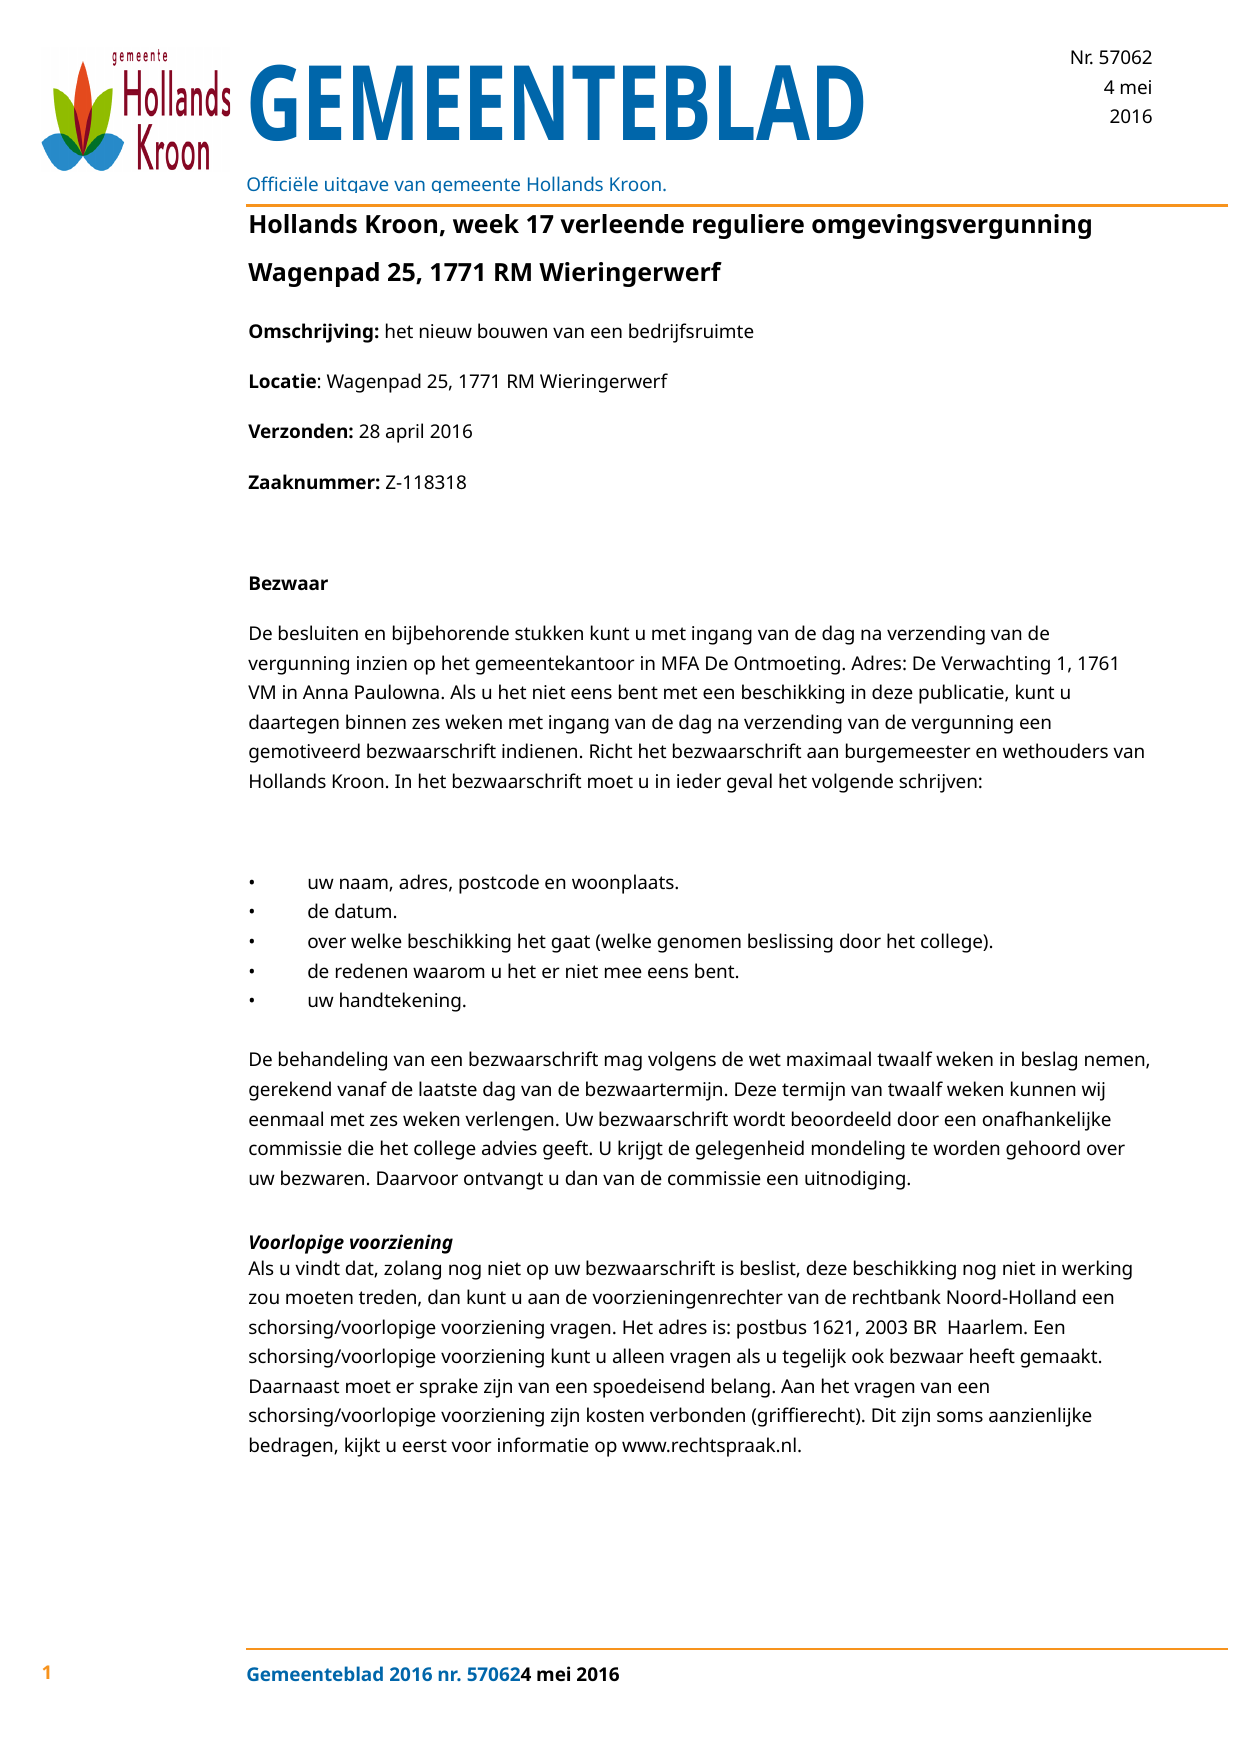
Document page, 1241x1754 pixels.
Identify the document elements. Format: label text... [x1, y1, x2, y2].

list de redenen waarom u het er niet mee eens bent. [248, 958, 1152, 984]
list uw handtekening. [248, 987, 1152, 1013]
text Hollands Kroon, week 17 verleende reguliere omgevingsvergunning Wagenpad 25, 1771 RM Wieringerwerf [248, 207, 1152, 288]
text Zaaknummer: Z-118318 [248, 469, 1152, 495]
text Als u vindt dat, zolang nog niet op uw bezwaarschrift is beslist, deze beschikking nog niet in werking zou moeten treden, dan kunt u aan de voorzieningenrechter van de rechtbank Noord-Holland een schorsing/voorlopige voorziening vragen. Het adres is: postbus 1621, 2003 BR Haarlem. Een schorsing/voorlopige voorziening kunt u alleen vragen als u tegelijk ook bezwaar heeft gemaakt. Daarnaast moet er sprake zijn van een spoedeisend belang. Aan het vragen van een schorsing/voorlopige voorziening zijn kosten verbonden (griffierecht). Dit zijn soms aanzienlijke bedragen, kijkt u eerst voor informatie op www.rechtspraak.nl. [248, 1255, 1152, 1458]
text Verzonden: 28 april 2016 [248, 419, 1152, 444]
text Bezwaar [248, 570, 1152, 596]
list uw naam, adres, postcode en woonplaats. [248, 869, 1152, 895]
list de datum. [248, 899, 1152, 924]
picture [41, 47, 231, 172]
text Voorlopige voorziening [248, 1229, 1152, 1255]
list over welke beschikking het gaat (welke genomen beslissing door het college). [248, 928, 1152, 954]
text De behandeling van een bezwaarschrift mag volgens de wet maximaal twaalf weken in beslag nemen, gerekend vanaf de laatste dag van de bezwaartermijn. Deze termijn van twaalf weken kunnen wij eenmaal met zes weken verlengen. Uw bezwaarschrift wordt beoordeeld door een onafhankelijke commissie die het college advies geeft. U krijgt de gelegenheid mondeling te worden gehoord over uw bezwaren. Daarvoor ontvangt u dan van de commissie een uitnodiging. [248, 1047, 1152, 1191]
text Locatie: Wagenpad 25, 1771 RM Wieringerwerf [248, 368, 1152, 394]
text De besluiten en bijbehorende stukken kunt u met ingang van de dag na verzending van de vergunning inzien op het gemeentekantoor in MFA De Ontmoeting. Adres: De Verwachting 1, 1761 VM in Anna Paulowna. Als u het niet eens bent met een beschikking in deze publicatie, kunt u daartegen binnen zes weken met ingang van de dag na verzending van de vergunning een gemotiveerd bezwaarschrift indienen. Richt het bezwaarschrift aan burgemeester en wethouders van Hollands Kroon. In het bezwaarschrift moet u in ieder geval het volgende schrijven: [248, 620, 1152, 794]
text Omschrijving: het nieuw bouwen van een bedrijfsruimte [248, 318, 1152, 344]
